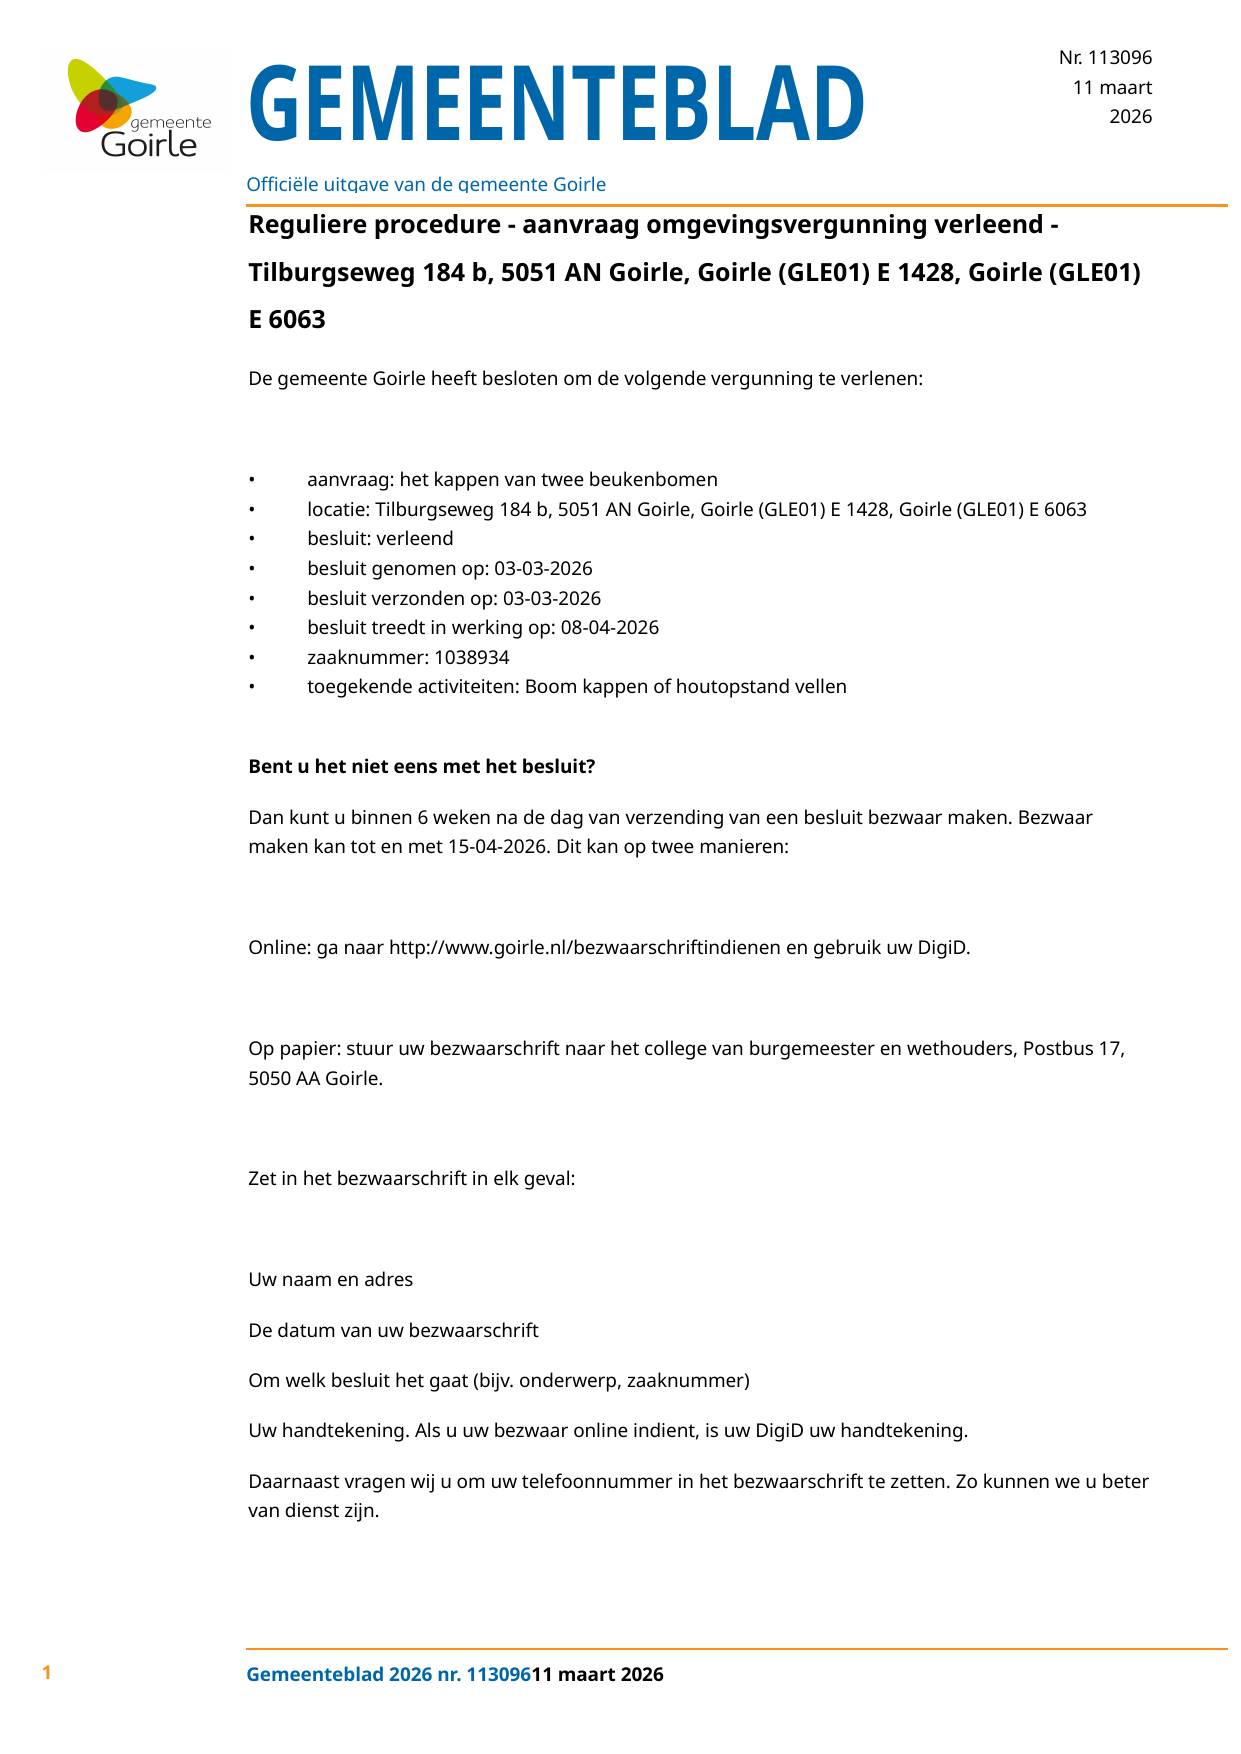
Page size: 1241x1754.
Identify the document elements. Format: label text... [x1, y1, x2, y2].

text Dan kunt u binnen 6 weken na de dag van verzending van een besluit bezwaar maken. Bezwaar maken kan tot en met 15-04-2026. Dit kan op twee manieren: [248, 804, 1152, 859]
text Uw naam en adres [248, 1266, 1152, 1292]
picture [41, 47, 231, 172]
text De datum van uw bezwaarschrift [248, 1317, 1152, 1342]
text Reguliere procedure - aanvraag omgevingsvergunning verleend - Tilburgseweg 184 b, 5051 AN Goirle, Goirle (GLE01) E 1428, Goirle (GLE01) E 6063 [248, 207, 1152, 336]
text Online: ga naar http://www.goirle.nl/bezwaarschriftindienen en gebruik uw DigiD. [248, 934, 1152, 960]
list besluit: verleend [248, 526, 1152, 551]
list toegekende activiteiten: Boom kappen of houtopstand vellen [248, 673, 1152, 699]
text Bent u het niet eens met het besluit? [248, 753, 1152, 779]
text Op papier: stuur uw bezwaarschrift naar het college van burgemeester en wethouders, Postbus 17, 5050 AA Goirle. [248, 1035, 1152, 1090]
text Uw handtekening. Als u uw bezwaar online indient, is uw DigiD uw handtekening. [248, 1418, 1152, 1443]
list besluit genomen op: 03-03-2026 [248, 555, 1152, 581]
text Zet in het bezwaarschrift in elk geval: [248, 1166, 1152, 1191]
list besluit treedt in werking op: 08-04-2026 [248, 614, 1152, 640]
list zaaknummer: 1038934 [248, 644, 1152, 669]
list besluit verzonden op: 03-03-2026 [248, 585, 1152, 610]
list locatie: Tilburgseweg 184 b, 5051 AN Goirle, Goirle (GLE01) E 1428, Goirle (GLE01) E 6063 [248, 496, 1152, 522]
text Daarnaast vragen wij u om uw telefoonnummer in het bezwaarschrift te zetten. Zo kunnen we u beter van dienst zijn. [248, 1468, 1152, 1523]
text De gemeente Goirle heeft besloten om de volgende vergunning te verlenen: [248, 366, 1152, 391]
text Om welk besluit het gaat (bijv. onderwerp, zaaknummer) [248, 1367, 1152, 1393]
list aanvraag: het kappen van twee beukenbomen [248, 466, 1152, 492]
